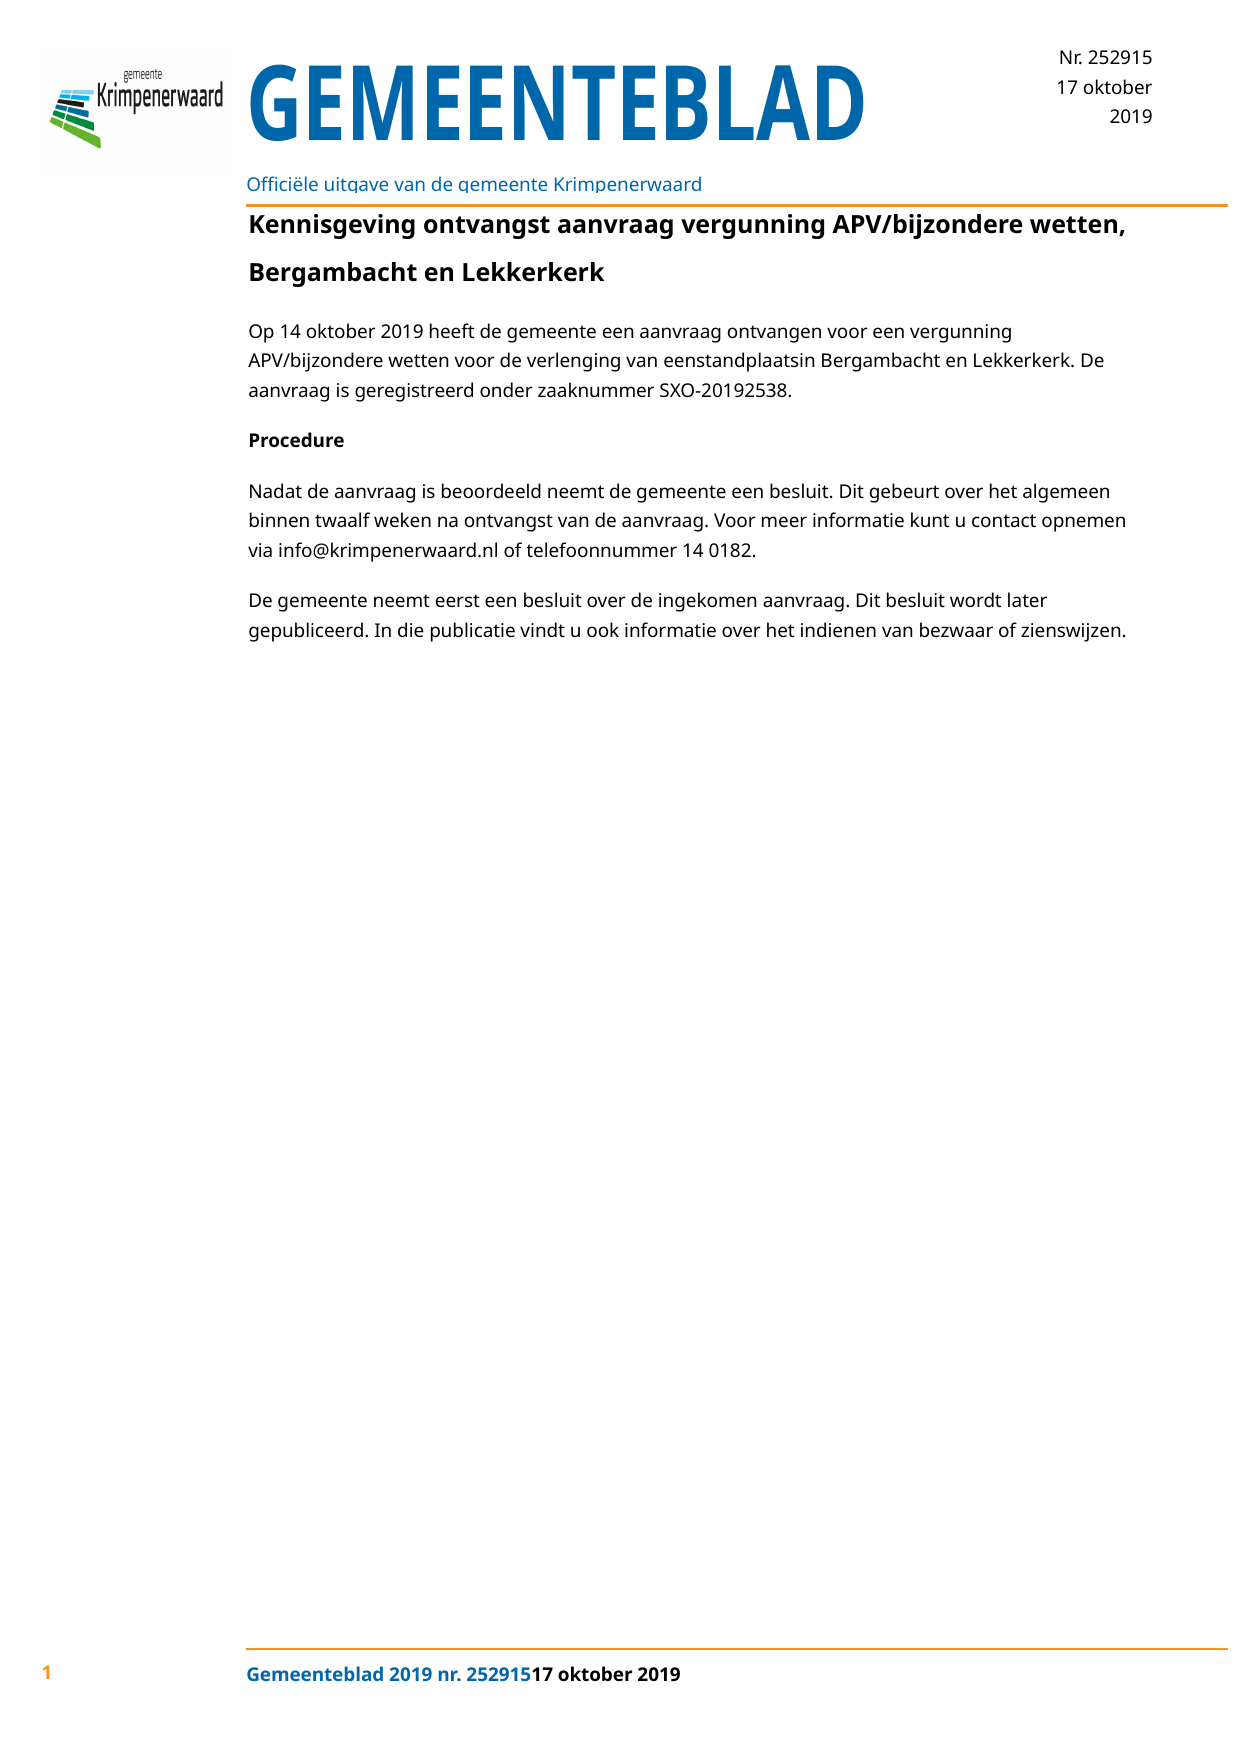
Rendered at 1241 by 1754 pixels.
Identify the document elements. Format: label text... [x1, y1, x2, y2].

text Nadat de aanvraag is beoordeeld neemt de gemeente een besluit. Dit gebeurt over het algemeen binnen twaalf weken na ontvangst van de aanvraag. Voor meer informatie kunt u contact opnemen via info@krimpenerwaard.nl of telefoonnummer 14 0182. [248, 478, 1152, 563]
text Procedure [248, 427, 1152, 453]
text Op 14 oktober 2019 heeft de gemeente een aanvraag ontvangen voor een vergunning APV/bijzondere wetten voor de verlenging van eenstandplaatsin Bergambacht en Lekkerkerk. De aanvraag is geregistreerd onder zaaknummer SXO-20192538. [248, 318, 1152, 403]
text Kennisgeving ontvangst aanvraag vergunning APV/bijzondere wetten, Bergambacht en Lekkerkerk [248, 207, 1152, 288]
picture [41, 47, 231, 172]
text De gemeente neemt eerst een besluit over de ingekomen aanvraag. Dit besluit wordt later gepubliceerd. In die publicatie vindt u ook informatie over het indienen van bezwaar of zienswijzen. [248, 587, 1152, 643]
